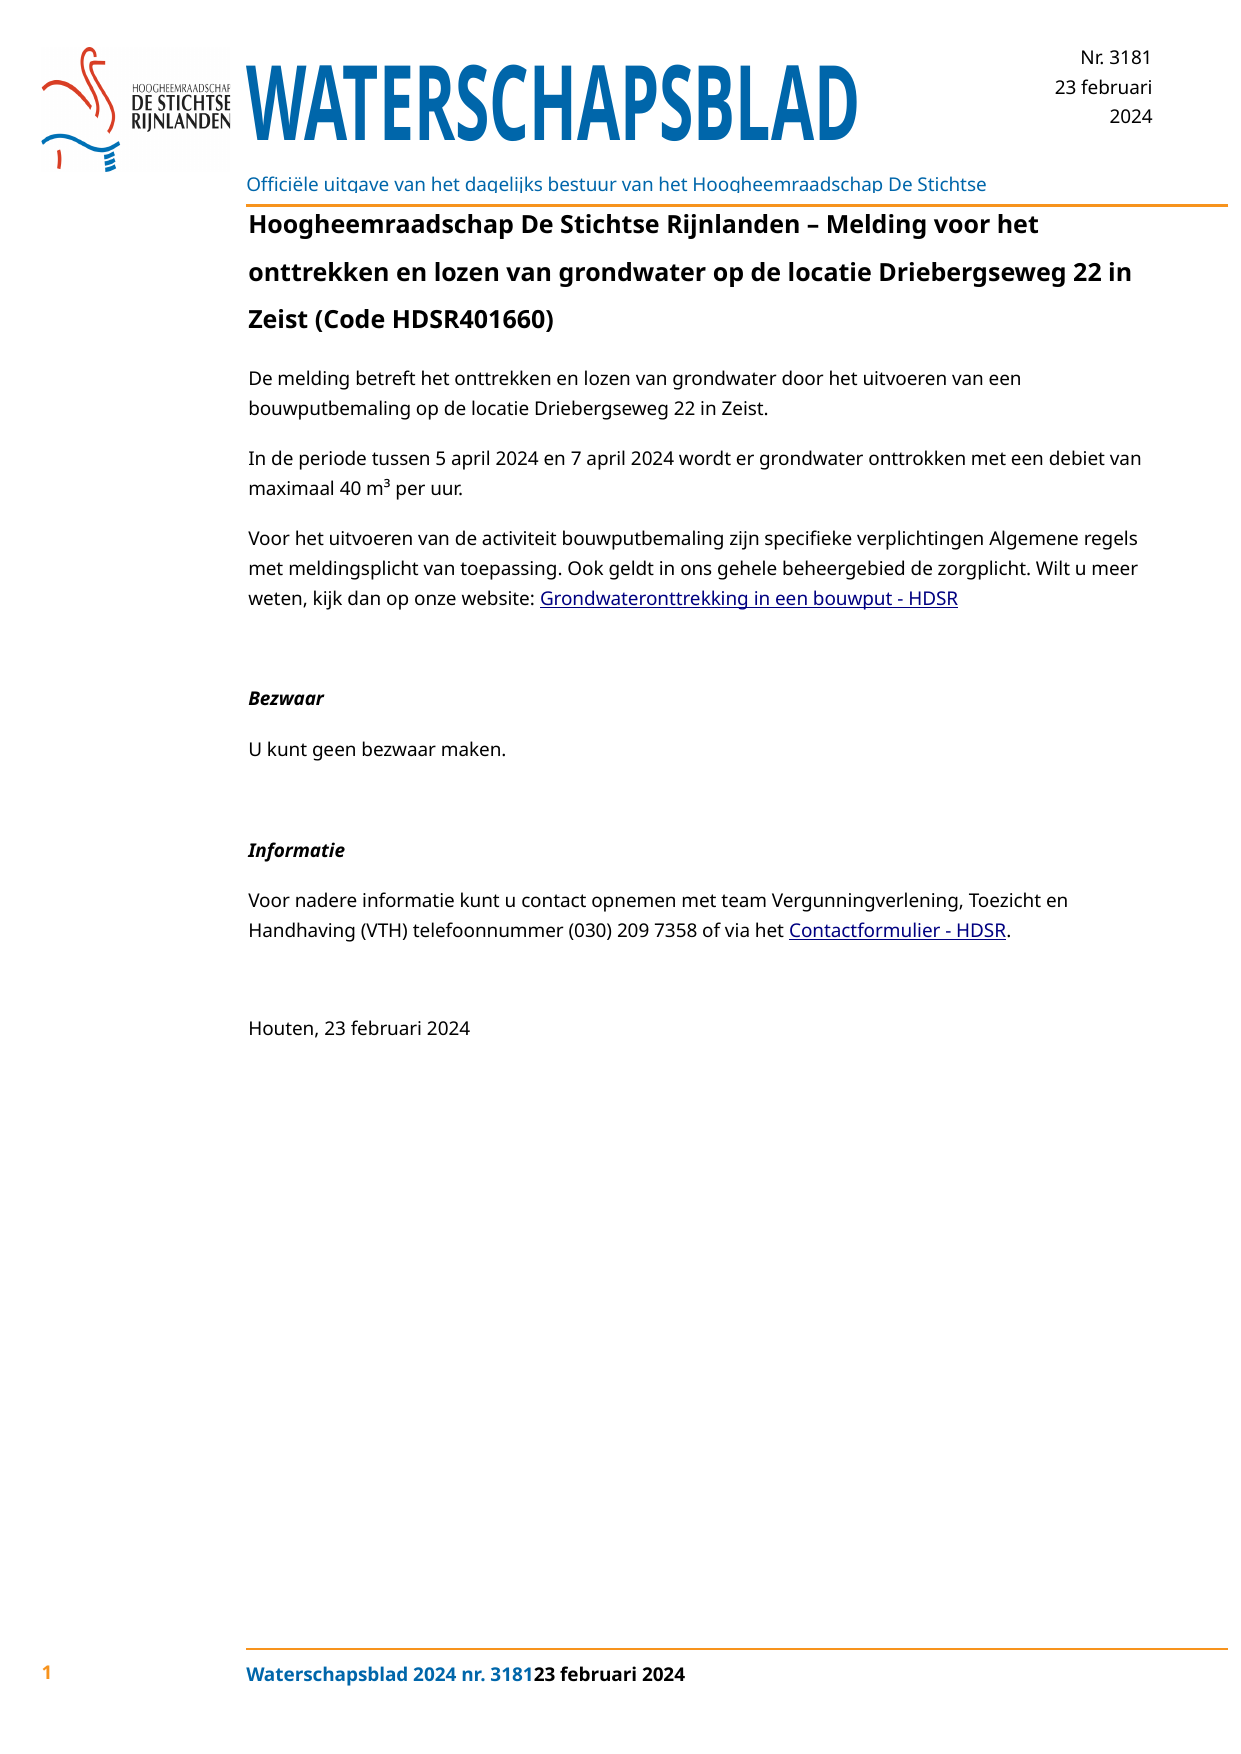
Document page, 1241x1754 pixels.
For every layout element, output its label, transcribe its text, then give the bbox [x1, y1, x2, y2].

text Houten, 23 februari 2024 [248, 1015, 1152, 1041]
text Bezwaar [248, 686, 1152, 711]
text Voor nadere informatie kunt u contact opnemen met team Vergunningverlening, Toezicht en Handhaving (VTH) telefoonnummer (030) 209 7358 of via het Contactformulier - HDSR. [248, 887, 1152, 942]
text U kunt geen bezwaar maken. [248, 736, 1152, 762]
text De melding betreft het onttrekken en lozen van grondwater door het uitvoeren van een bouwputbemaling op de locatie Driebergseweg 22 in Zeist. [248, 366, 1152, 421]
text Voor het uitvoeren van de activiteit bouwputbemaling zijn specifieke verplichtingen Algemene regels met meldingsplicht van toepassing. Ook geldt in ons gehele beheergebied de zorgplicht. Wilt u meer weten, kijk dan op onze website: Grondwateronttrekking in een bouwput - HDSR [248, 526, 1152, 610]
text Informatie [248, 837, 1152, 862]
text Hoogheemraadschap De Stichtse Rijnlanden – Melding voor het onttrekken en lozen van grondwater op de locatie Driebergseweg 22 in Zeist (Code HDSR401660) [248, 207, 1152, 336]
text In de periode tussen 5 april 2024 en 7 april 2024 wordt er grondwater onttrokken met een debiet van maximaal 40 m³ per uur. [248, 446, 1152, 501]
picture [41, 47, 231, 172]
